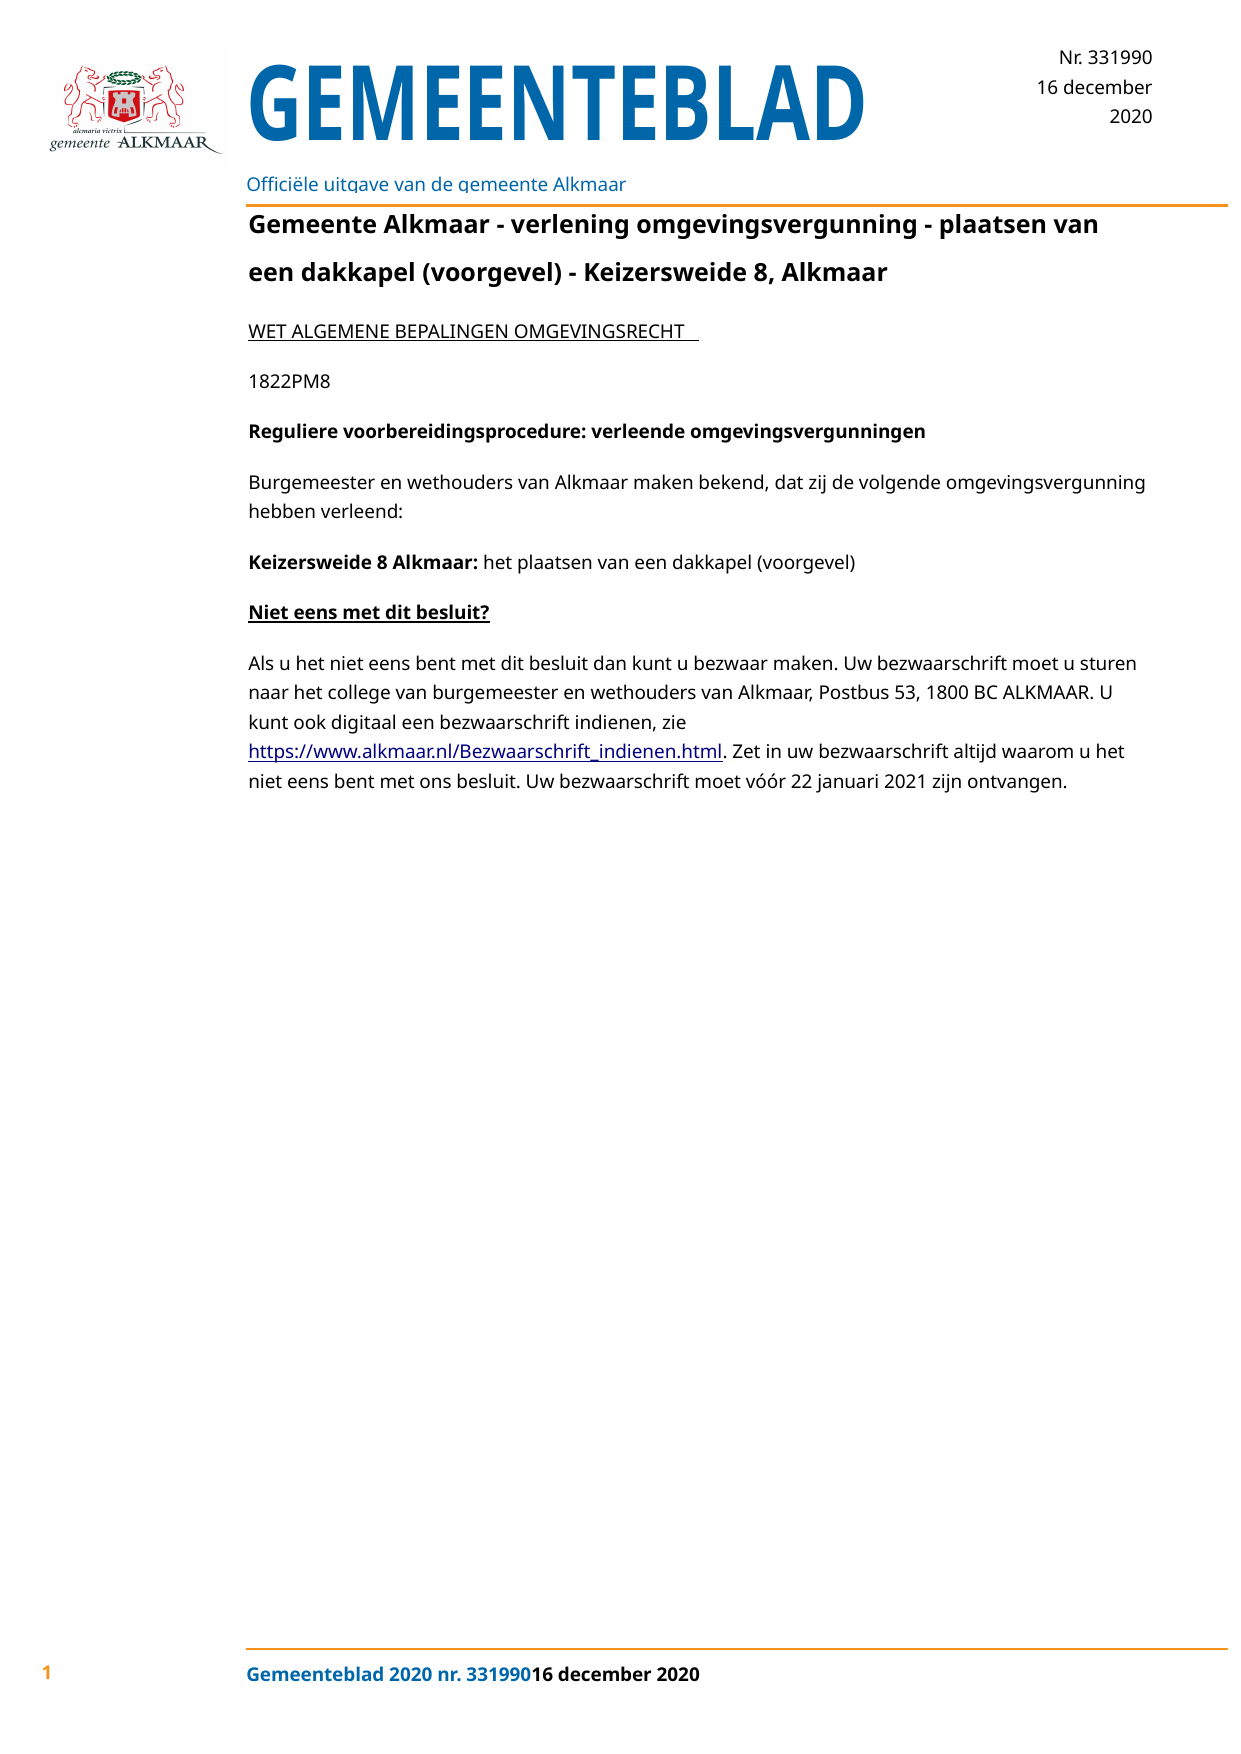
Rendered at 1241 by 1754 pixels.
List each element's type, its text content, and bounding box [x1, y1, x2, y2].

text Reguliere voorbereidingsprocedure: verleende omgevingsvergunningen [248, 419, 1152, 444]
text WET ALGEMENE BEPALINGEN OMGEVINGSRECHT [248, 318, 1152, 344]
text Keizersweide 8 Alkmaar: het plaatsen van een dakkapel (voorgevel) [248, 549, 1152, 575]
text Niet eens met dit besluit? [248, 599, 1152, 625]
text Gemeente Alkmaar - verlening omgevingsvergunning - plaatsen van een dakkapel (voorgevel) - Keizersweide 8, Alkmaar [248, 207, 1152, 288]
picture [41, 47, 231, 172]
text 1822PM8 [248, 368, 1152, 394]
text Als u het niet eens bent met dit besluit dan kunt u bezwaar maken. Uw bezwaarschrift moet u sturen naar het college van burgemeester en wethouders van Alkmaar, Postbus 53, 1800 BC ALKMAAR. U kunt ook digitaal een bezwaarschrift indienen, zie https://www.alkmaar.nl/Bezwaarschrift_indienen.html. Zet in uw bezwaarschrift altijd waarom u het niet eens bent met ons besluit. Uw bezwaarschrift moet vóór 22 januari 2021 zijn ontvangen. [248, 650, 1152, 794]
text Burgemeester en wethouders van Alkmaar maken bekend, dat zij de volgende omgevingsvergunning hebben verleend: [248, 469, 1152, 524]
